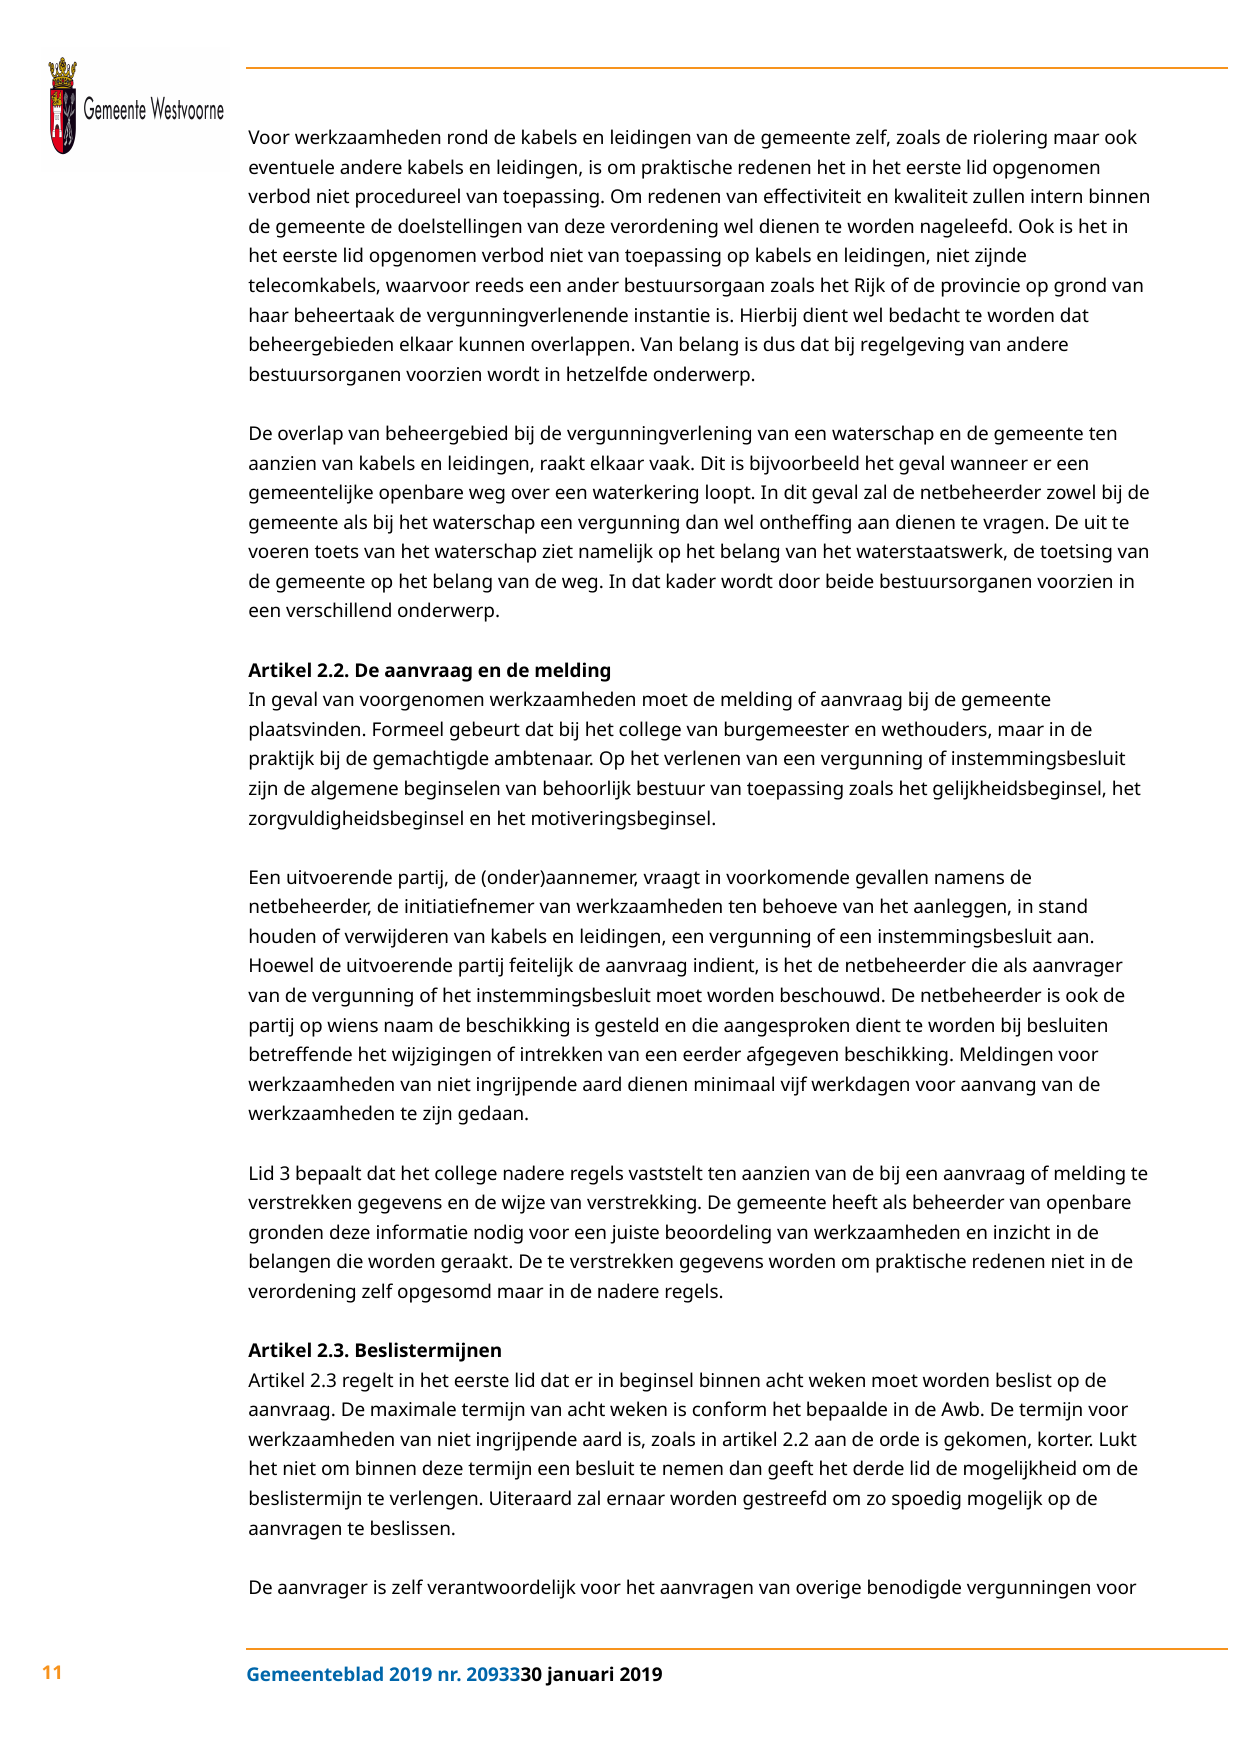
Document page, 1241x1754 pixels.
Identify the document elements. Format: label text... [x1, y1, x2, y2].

text Artikel 2.3 regelt in het eerste lid dat er in beginsel binnen acht weken moet worden beslist op de aanvraag. De maximale termijn van acht weken is conform het bepaalde in de Awb. De termijn voor werkzaamheden van niet ingrijpende aard is, zoals in artikel 2.2 aan de orde is gekomen, korter. Lukt het niet om binnen deze termijn een besluit te nemen dan geeft het derde lid de mogelijkheid om de beslistermijn te verlengen. Uiteraard zal ernaar worden gestreefd om zo spoedig mogelijk op de aanvragen te beslissen. [248, 1367, 1152, 1541]
text Artikel 2.2. De aanvraag en de melding [248, 657, 1152, 683]
text Lid 3 bepaalt dat het college nadere regels vaststelt ten aanzien van de bij een aanvraag of melding te verstrekken gegevens en de wijze van verstrekking. De gemeente heeft als beheerder van openbare gronden deze informatie nodig voor een juiste beoordeling van werkzaamheden en inzicht in de belangen die worden geraakt. De te verstrekken gegevens worden om praktische redenen niet in de verordening zelf opgesomd maar in de nadere regels. [248, 1160, 1152, 1304]
text Voor werkzaamheden rond de kabels en leidingen van de gemeente zelf, zoals de riolering maar ook eventuele andere kabels en leidingen, is om praktische redenen het in het eerste lid opgenomen verbod niet procedureel van toepassing. Om redenen van effectiviteit en kwaliteit zullen intern binnen de gemeente de doelstellingen van deze verordening wel dienen te worden nageleefd. Ook is het in het eerste lid opgenomen verbod niet van toepassing op kabels en leidingen, niet zijnde telecomkabels, waarvoor reeds een ander bestuursorgaan zoals het Rijk of de provincie op grond van haar beheertaak de vergunningverlenende instantie is. Hierbij dient wel bedacht te worden dat beheergebieden elkaar kunnen overlappen. Van belang is dus dat bij regelgeving van andere bestuursorganen voorzien wordt in hetzelfde onderwerp. [248, 124, 1152, 387]
picture [41, 47, 231, 172]
text De aanvrager is zelf verantwoordelijk voor het aanvragen van overige benodigde vergunningen voor [248, 1574, 1152, 1600]
text In geval van voorgenomen werkzaamheden moet de melding of aanvraag bij de gemeente plaatsvinden. Formeel gebeurt dat bij het college van burgemeester en wethouders, maar in de praktijk bij de gemachtigde ambtenaar. Op het verlenen van een vergunning of instemmingsbesluit zijn de algemene beginselen van behoorlijk bestuur van toepassing zoals het gelijkheidsbeginsel, het zorgvuldigheidsbeginsel en het motiveringsbeginsel. [248, 686, 1152, 831]
text Artikel 2.3. Beslistermijnen [248, 1337, 1152, 1363]
text De overlap van beheergebied bij de vergunningverlening van een waterschap en de gemeente ten aanzien van kabels en leidingen, raakt elkaar vaak. Dit is bijvoorbeeld het geval wanneer er een gemeentelijke openbare weg over een waterkering loopt. In dit geval zal de netbeheerder zowel bij de gemeente als bij het waterschap een vergunning dan wel ontheffing aan dienen te vragen. De uit te voeren toets van het waterschap ziet namelijk op het belang van het waterstaatswerk, de toetsing van de gemeente op het belang van de weg. In dat kader wordt door beide bestuursorganen voorzien in een verschillend onderwerp. [248, 420, 1152, 623]
text Een uitvoerende partij, de (onder)aannemer, vraagt in voorkomende gevallen namens de netbeheerder, de initiatiefnemer van werkzaamheden ten behoeve van het aanleggen, in stand houden of verwijderen van kabels en leidingen, een vergunning of een instemmingsbesluit aan. Hoewel de uitvoerende partij feitelijk de aanvraag indient, is het de netbeheerder die als aanvrager van de vergunning of het instemmingsbesluit moet worden beschouwd. De netbeheerder is ook de partij op wiens naam de beschikking is gesteld en die aangesproken dient te worden bij besluiten betreffende het wijzigingen of intrekken van een eerder afgegeven beschikking. Meldingen voor werkzaamheden van niet ingrijpende aard dienen minimaal vijf werkdagen voor aanvang van de werkzaamheden te zijn gedaan. [248, 864, 1152, 1126]
